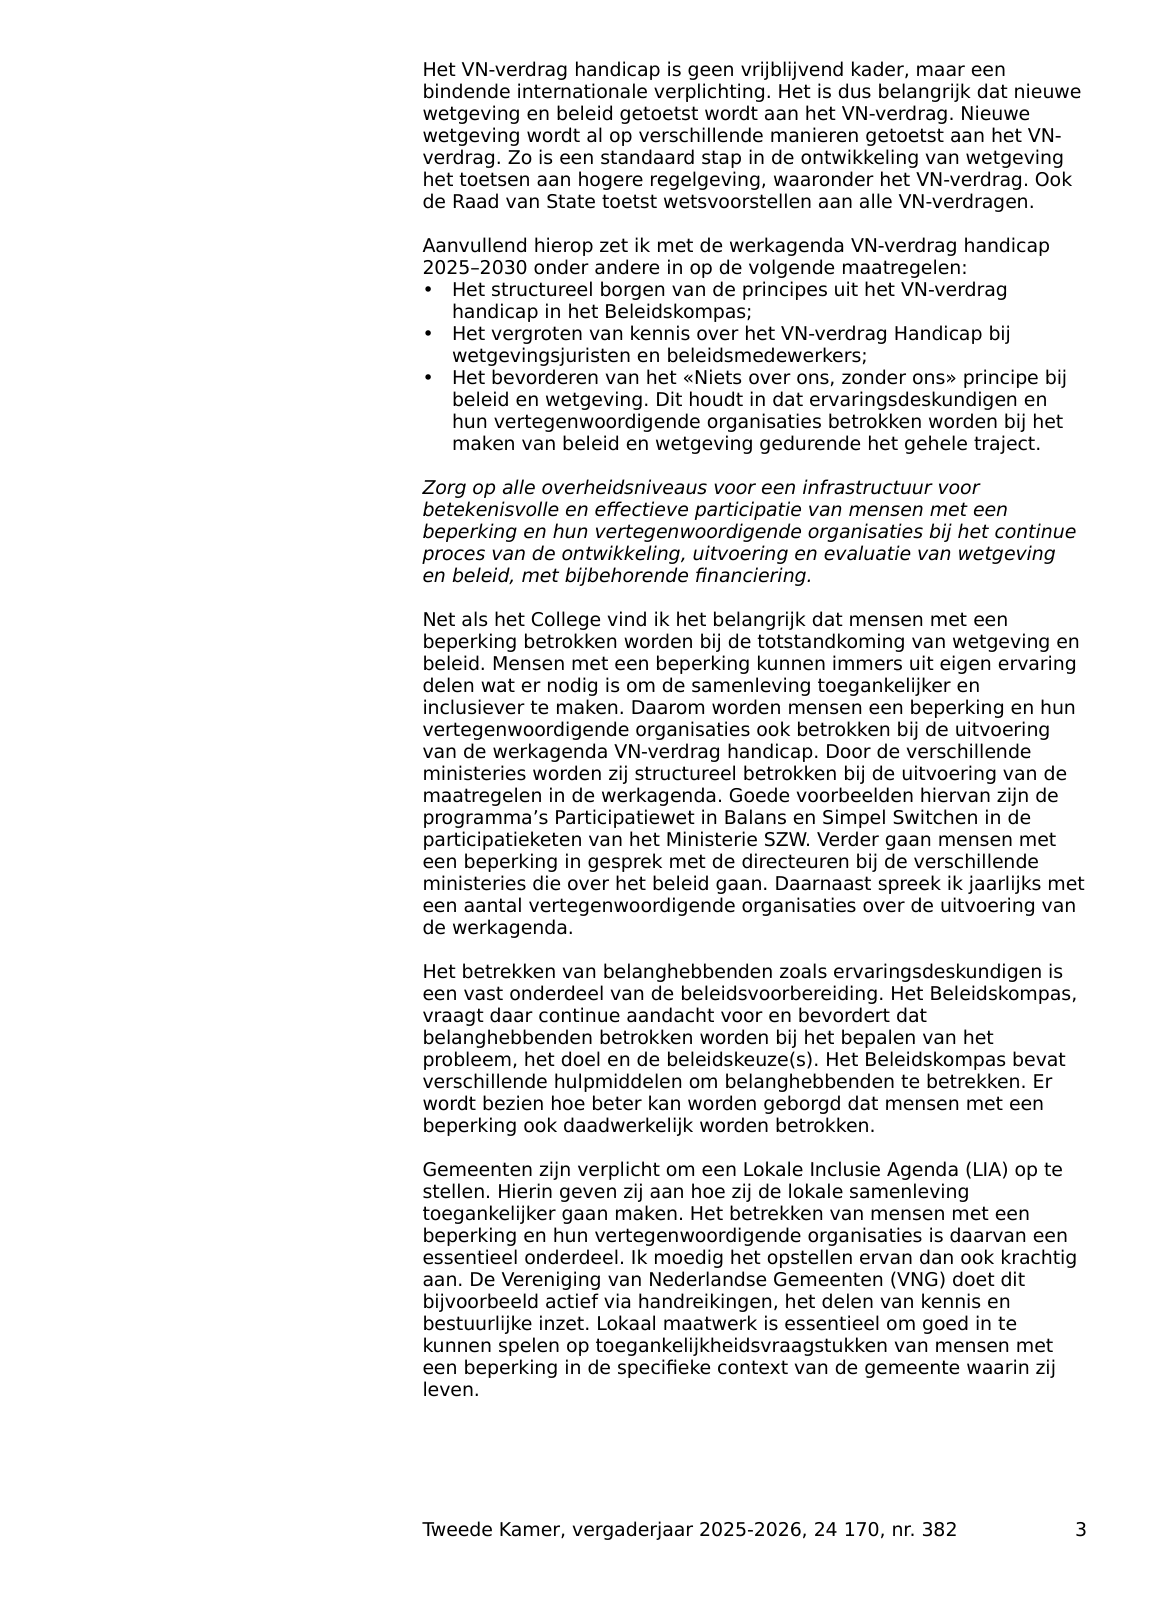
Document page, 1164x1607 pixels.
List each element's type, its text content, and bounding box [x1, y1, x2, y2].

text Het VN-verdrag handicap is geen vrijblijvend kader, maar een bindende internationale verplichting. Het is dus belangrijk dat nieuwe wetgeving en beleid getoetst wordt aan het VN-verdrag. Nieuwe wetgeving wordt al op verschillende manieren getoetst aan het VN-verdrag. Zo is een standaard stap in de ontwikkeling van wetgeving het toetsen aan hogere regelgeving, waaronder het VN-verdrag. Ook de Raad van State toetst wetsvoorstellen aan alle VN-verdragen. [422, 59, 1087, 213]
text Het betrekken van belanghebbenden zoals ervaringsdeskundigen is een vast onderdeel van de beleidsvoorbereiding. Het Beleidskompas, vraagt daar continue aandacht voor en bevordert dat belanghebbenden betrokken worden bij het bepalen van het probleem, het doel en de beleidskeuze(s). Het Beleidskompas bevat verschillende hulpmiddelen om belanghebbenden te betrekken. Er wordt bezien hoe beter kan worden geborgd dat mensen met een beperking ook daadwerkelijk worden betrokken. [422, 961, 1087, 1137]
text Net als het College vind ik het belangrijk dat mensen met een beperking betrokken worden bij de totstandkoming van wetgeving en beleid. Mensen met een beperking kunnen immers uit eigen ervaring delen wat er nodig is om de samenleving toegankelijker en inclusiever te maken. Daarom worden mensen een beperking en hun vertegenwoordigende organisaties ook betrokken bij de uitvoering van de werkagenda VN-verdrag handicap. Door de verschillende ministeries worden zij structureel betrokken bij de uitvoering van de maatregelen in de werkagenda. Goede voorbeelden hiervan zijn de programma’s Participatiewet in Balans en Simpel Switchen in de participatieketen van het Ministerie SZW. Verder gaan mensen met een beperking in gesprek met de directeuren bij de verschillende ministeries die over het beleid gaan. Daarnaast spreek ik jaarlijks met een aantal vertegenwoordigende organisaties over de uitvoering van de werkagenda. [422, 609, 1087, 939]
text • Het structureel borgen van de principes uit het VN-verdrag handicap in het Beleidskompas; [422, 279, 1087, 323]
text Aanvullend hierop zet ik met de werkagenda VN-verdrag handicap 2025–2030 onder andere in op de volgende maatregelen: [422, 235, 1087, 279]
text • Het bevorderen van het «Niets over ons, zonder ons» principe bij beleid en wetgeving. Dit houdt in dat ervaringsdeskundigen en hun vertegenwoordigende organisaties betrokken worden bij het maken van beleid en wetgeving gedurende het gehele traject. [422, 367, 1087, 455]
text • Het vergroten van kennis over het VN-verdrag Handicap bij wetgevingsjuristen en beleidsmedewerkers; [422, 323, 1087, 367]
text Zorg op alle overheidsniveaus voor een infrastructuur voor betekenisvolle en effectieve participatie van mensen met een beperking en hun vertegenwoordigende organisaties bij het continue proces van de ontwikkeling, uitvoering en evaluatie van wetgeving en beleid, met bijbehorende financiering. [422, 477, 1087, 587]
text Gemeenten zijn verplicht om een Lokale Inclusie Agenda (LIA) op te stellen. Hierin geven zij aan hoe zij de lokale samenleving toegankelijker gaan maken. Het betrekken van mensen met een beperking en hun vertegenwoordigende organisaties is daarvan een essentieel onderdeel. Ik moedig het opstellen ervan dan ook krachtig aan. De Vereniging van Nederlandse Gemeenten (VNG) doet dit bijvoorbeeld actief via handreikingen, het delen van kennis en bestuurlijke inzet. Lokaal maatwerk is essentieel om goed in te kunnen spelen op toegankelijkheidsvraagstukken van mensen met een beperking in de specifieke context van de gemeente waarin zij leven. [422, 1159, 1087, 1401]
